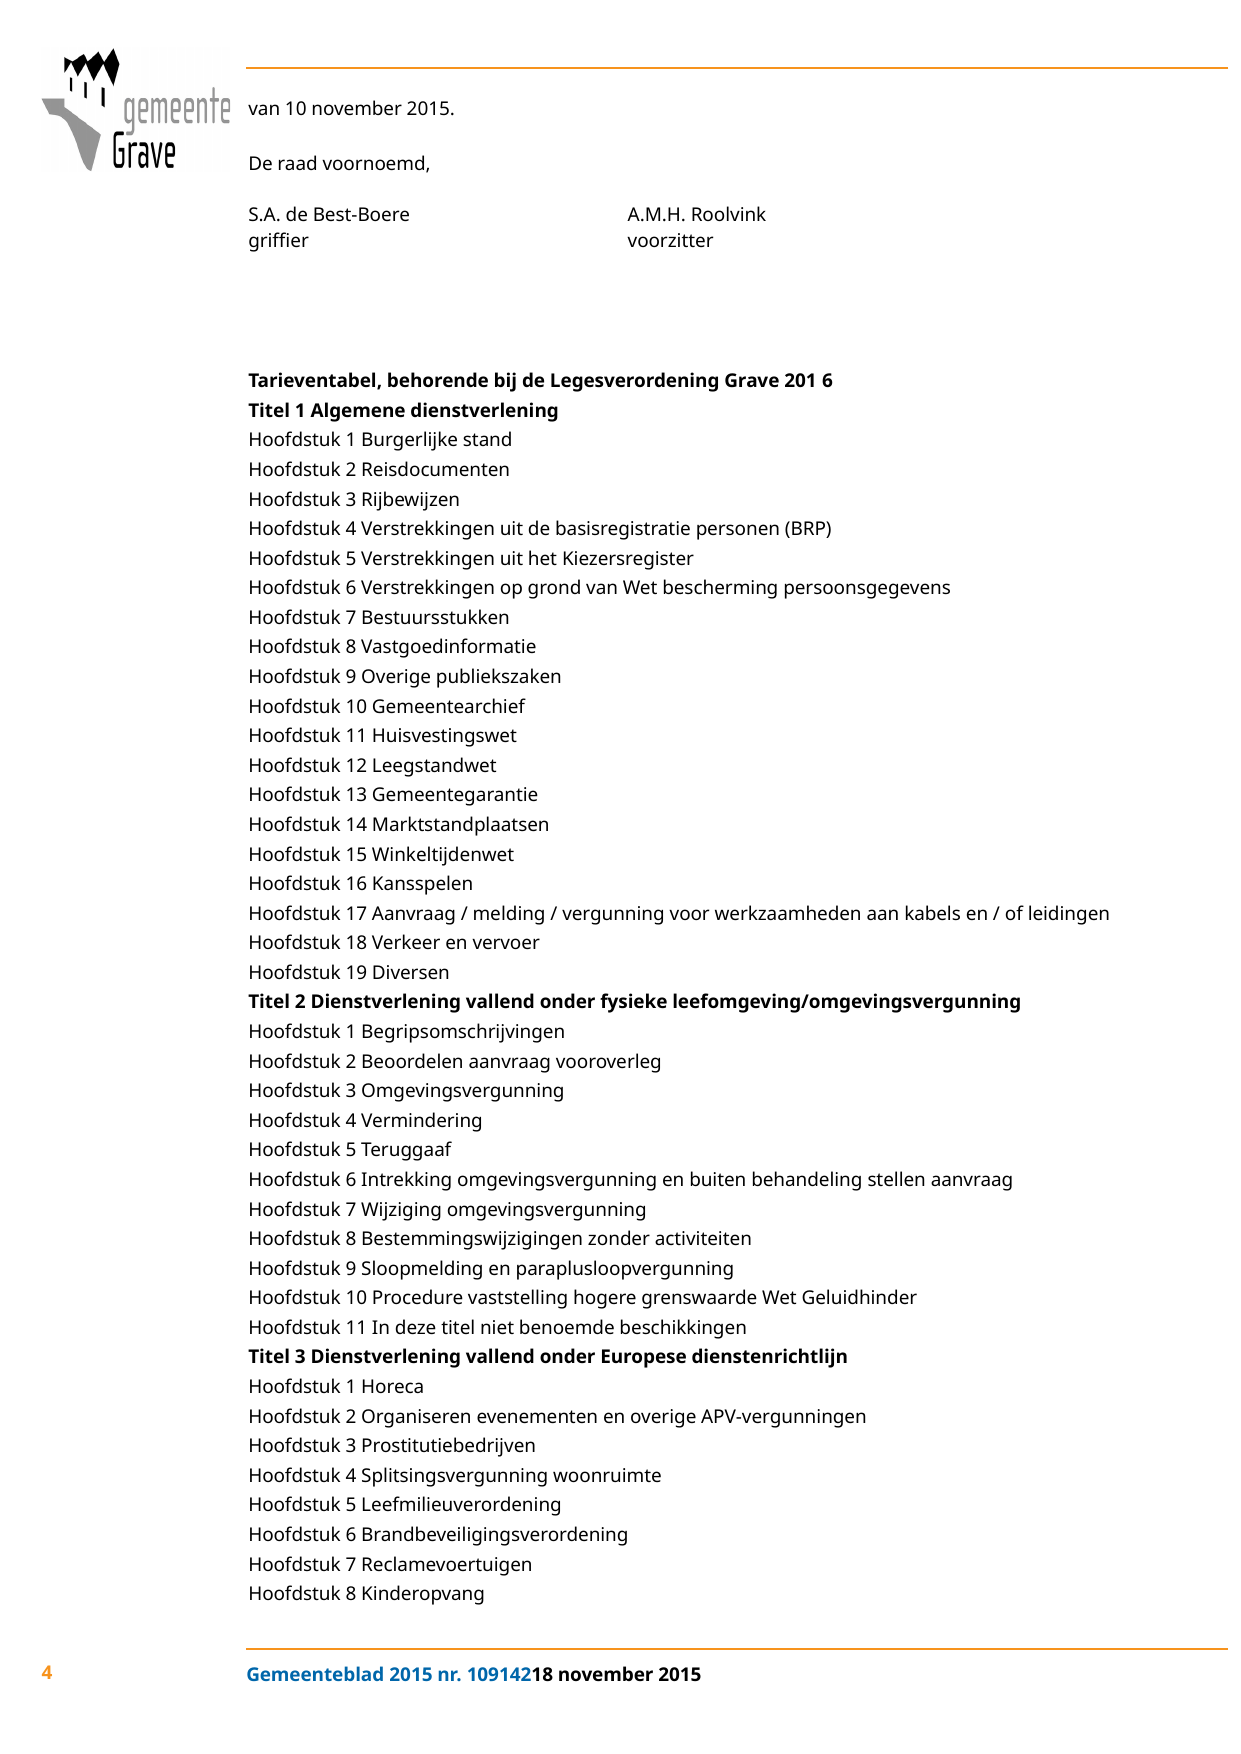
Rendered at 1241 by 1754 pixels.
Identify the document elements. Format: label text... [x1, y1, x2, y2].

table_header De raad voornoemd, [248, 150, 627, 176]
text Hoofdstuk 18 Verkeer en vervoer [248, 929, 1152, 955]
text Titel 3 Dienstverlening vallend onder Europese dienstenrichtlijn [248, 1344, 1152, 1369]
table_cell voorzitter [628, 227, 1152, 253]
text Hoofdstuk 7 Bestuursstukken [248, 604, 1152, 630]
text Hoofdstuk 5 Verstrekkingen uit het Kiezersregister [248, 545, 1152, 571]
table_cell A.M.H. Roolvink [628, 202, 1152, 227]
text Hoofdstuk 7 Wijziging omgevingsvergunning [248, 1196, 1152, 1222]
text Hoofdstuk 8 Vastgoedinformatie [248, 634, 1152, 659]
text Hoofdstuk 1 Burgerlijke stand [248, 427, 1152, 452]
text Hoofdstuk 2 Reisdocumenten [248, 456, 1152, 482]
text Hoofdstuk 8 Kinderopvang [248, 1580, 1152, 1606]
picture [41, 47, 231, 172]
table_header [628, 150, 1152, 176]
text van 10 november 2015. [248, 95, 1152, 121]
text Hoofdstuk 6 Verstrekkingen op grond van Wet bescherming persoonsgegevens [248, 574, 1152, 600]
text Hoofdstuk 7 Reclamevoertuigen [248, 1551, 1152, 1577]
text Hoofdstuk 4 Verstrekkingen uit de basisregistratie personen (BRP) [248, 515, 1152, 541]
text Titel 1 Algemene dienstverlening [248, 397, 1152, 423]
text Hoofdstuk 16 Kansspelen [248, 870, 1152, 896]
text Titel 2 Dienstverlening vallend onder fysieke leefomgeving/omgevingsvergunning [248, 989, 1152, 1014]
text Hoofdstuk 15 Winkeltijdenwet [248, 841, 1152, 867]
text Hoofdstuk 2 Beoordelen aanvraag vooroverleg [248, 1048, 1152, 1074]
text Hoofdstuk 14 Marktstandplaatsen [248, 811, 1152, 837]
text Hoofdstuk 3 Prostitutiebedrijven [248, 1432, 1152, 1458]
text Hoofdstuk 3 Rijbewijzen [248, 486, 1152, 512]
text Hoofdstuk 9 Sloopmelding en paraplusloopvergunning [248, 1255, 1152, 1281]
table_cell [628, 176, 1152, 202]
text Hoofdstuk 5 Teruggaaf [248, 1137, 1152, 1162]
text Hoofdstuk 1 Begripsomschrijvingen [248, 1018, 1152, 1044]
text Hoofdstuk 17 Aanvraag / melding / vergunning voor werkzaamheden aan kabels en / of leidingen [248, 900, 1152, 926]
text Hoofdstuk 1 Horeca [248, 1373, 1152, 1399]
text Hoofdstuk 6 Intrekking omgevingsvergunning en buiten behandeling stellen aanvraag [248, 1166, 1152, 1192]
text Hoofdstuk 12 Leegstandwet [248, 752, 1152, 778]
text Hoofdstuk 9 Overige publiekszaken [248, 663, 1152, 689]
text Hoofdstuk 2 Organiseren evenementen en overige APV-vergunningen [248, 1403, 1152, 1429]
text Hoofdstuk 8 Bestemmingswijzigingen zonder activiteiten [248, 1225, 1152, 1251]
text Hoofdstuk 13 Gemeentegarantie [248, 782, 1152, 807]
text Hoofdstuk 11 Huisvestingswet [248, 722, 1152, 748]
text Hoofdstuk 4 Splitsingsvergunning woonruimte [248, 1462, 1152, 1488]
table_cell S.A. de Best-Boere [248, 202, 627, 227]
table_cell [248, 176, 627, 202]
text Hoofdstuk 10 Procedure vaststelling hogere grenswaarde Wet Geluidhinder [248, 1284, 1152, 1310]
text Hoofdstuk 19 Diversen [248, 959, 1152, 985]
text Hoofdstuk 11 In deze titel niet benoemde beschikkingen [248, 1314, 1152, 1340]
text Hoofdstuk 6 Brandbeveiligingsverordening [248, 1521, 1152, 1547]
text Hoofdstuk 3 Omgevingsvergunning [248, 1077, 1152, 1103]
text Hoofdstuk 4 Vermindering [248, 1107, 1152, 1133]
table_cell griffier [248, 227, 627, 253]
text Hoofdstuk 5 Leefmilieuverordening [248, 1492, 1152, 1517]
text Hoofdstuk 10 Gemeentearchief [248, 693, 1152, 719]
text Tarieventabel, behorende bij de Legesverordening Grave 201 6 [248, 367, 1152, 393]
